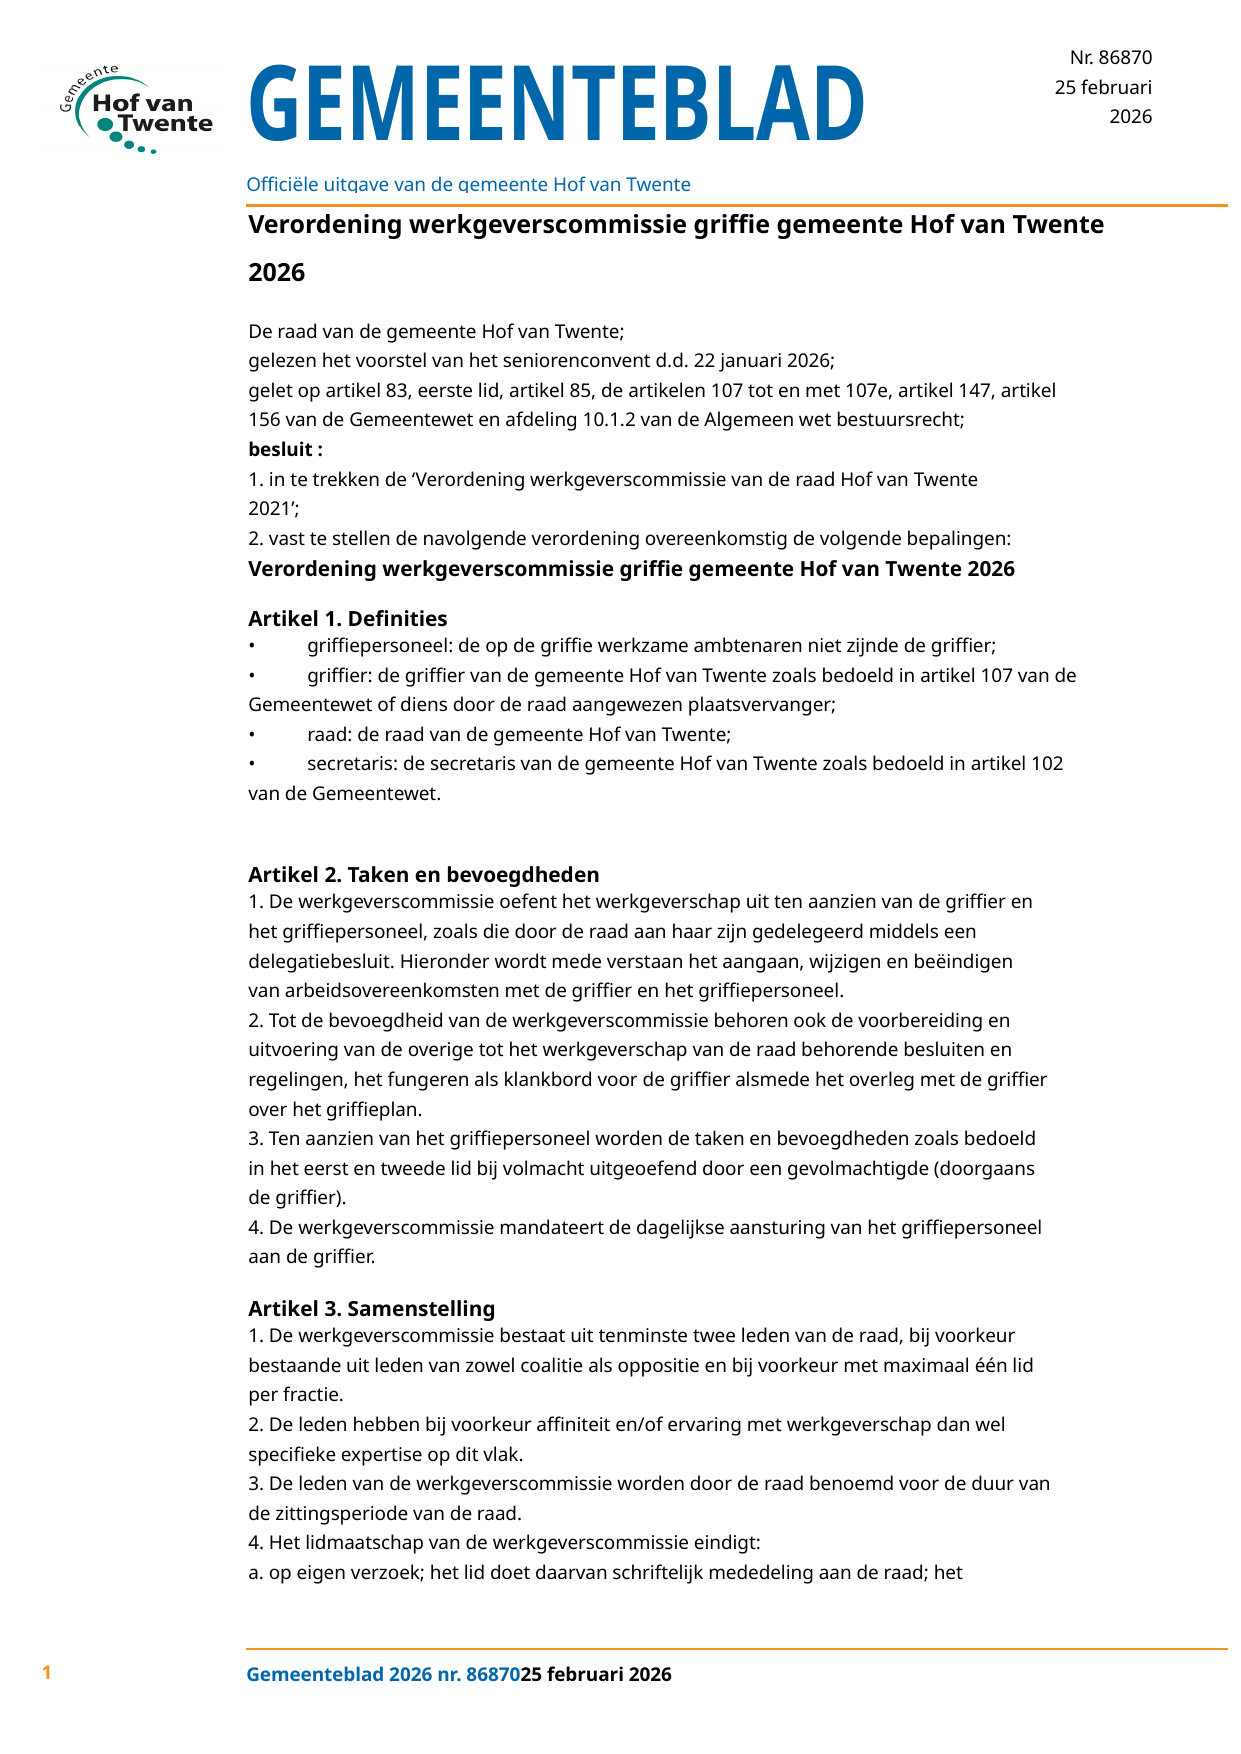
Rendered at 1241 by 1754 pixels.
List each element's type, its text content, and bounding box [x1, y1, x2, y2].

text de zittingsperiode van de raad. [248, 1500, 1152, 1526]
text 3. Ten aanzien van het griffiepersoneel worden de taken en bevoegdheden zoals bedoeld [248, 1125, 1152, 1151]
text 156 van de Gemeentewet en afdeling 10.1.2 van de Algemeen wet bestuursrecht; [248, 407, 1152, 432]
text 1. in te trekken de ‘Verordening werkgeverscommissie van de raad Hof van Twente [248, 466, 1152, 492]
text a. op eigen verzoek; het lid doet daarvan schriftelijk mededeling aan de raad; het [248, 1559, 1152, 1585]
text in het eerst en tweede lid bij volmacht uitgeoefend door een gevolmachtigde (doorgaans [248, 1155, 1152, 1181]
text van arbeidsovereenkomsten met de griffier en het griffiepersoneel. [248, 977, 1152, 1003]
text gelezen het voorstel van het seniorenconvent d.d. 22 januari 2026; [248, 347, 1152, 373]
text Verordening werkgeverscommissie griffie gemeente Hof van Twente 2026 [248, 554, 1152, 583]
text uitvoering van de overige tot het werkgeverschap van de raad behorende besluiten en [248, 1037, 1152, 1062]
text delegatiebesluit. Hieronder wordt mede verstaan het aangaan, wijzigen en beëindigen [248, 948, 1152, 973]
text over het griffieplan. [248, 1096, 1152, 1121]
list raad: de raad van de gemeente Hof van Twente; [248, 721, 1152, 747]
text Verordening werkgeverscommissie griffie gemeente Hof van Twente 2026 [248, 207, 1152, 288]
text 4. Het lidmaatschap van de werkgeverscommissie eindigt: [248, 1529, 1152, 1555]
text Artikel 3. Samenstelling [248, 1294, 1152, 1322]
text 4. De werkgeverscommissie mandateert de dagelijkse aansturing van het griffiepersoneel [248, 1214, 1152, 1240]
text 3. De leden van de werkgeverscommissie worden door de raad benoemd voor de duur van [248, 1470, 1152, 1496]
list secretaris: de secretaris van de gemeente Hof van Twente zoals bedoeld in artikel 102 [248, 751, 1152, 776]
text 1. De werkgeverscommissie oefent het werkgeverschap uit ten aanzien van de griffier en [248, 889, 1152, 914]
list griffier: de griffier van de gemeente Hof van Twente zoals bedoeld in artikel 107 van de [248, 662, 1152, 688]
text Artikel 1. Definities [248, 604, 1152, 632]
text bestaande uit leden van zowel coalitie als oppositie en bij voorkeur met maximaal één lid [248, 1352, 1152, 1378]
text De raad van de gemeente Hof van Twente; [248, 318, 1152, 344]
text het griffiepersoneel, zoals die door de raad aan haar zijn gedelegeerd middels een [248, 918, 1152, 944]
text van de Gemeentewet. [248, 780, 1152, 806]
text 2021’; [248, 495, 1152, 521]
text de griffier). [248, 1184, 1152, 1210]
text gelet op artikel 83, eerste lid, artikel 85, de artikelen 107 tot en met 107e, artikel 147, artikel [248, 377, 1152, 403]
picture [41, 47, 231, 172]
text aan de griffier. [248, 1244, 1152, 1269]
text 1. De werkgeverscommissie bestaat uit tenminste twee leden van de raad, bij voorkeur [248, 1322, 1152, 1348]
text per fractie. [248, 1382, 1152, 1407]
text Gemeentewet of diens door de raad aangewezen plaatsvervanger; [248, 691, 1152, 717]
text regelingen, het fungeren als klankbord voor de griffier alsmede het overleg met de griffier [248, 1066, 1152, 1092]
text Artikel 2. Taken en bevoegdheden [248, 860, 1152, 889]
text 2. Tot de bevoegdheid van de werkgeverscommissie behoren ook de voorbereiding en [248, 1007, 1152, 1033]
text besluit : [248, 436, 1152, 462]
text 2. vast te stellen de navolgende verordening overeenkomstig de volgende bepalingen: [248, 525, 1152, 551]
list griffiepersoneel: de op de griffie werkzame ambtenaren niet zijnde de griffier; [248, 632, 1152, 658]
text 2. De leden hebben bij voorkeur affiniteit en/of ervaring met werkgeverschap dan wel [248, 1411, 1152, 1437]
text specifieke expertise op dit vlak. [248, 1441, 1152, 1467]
